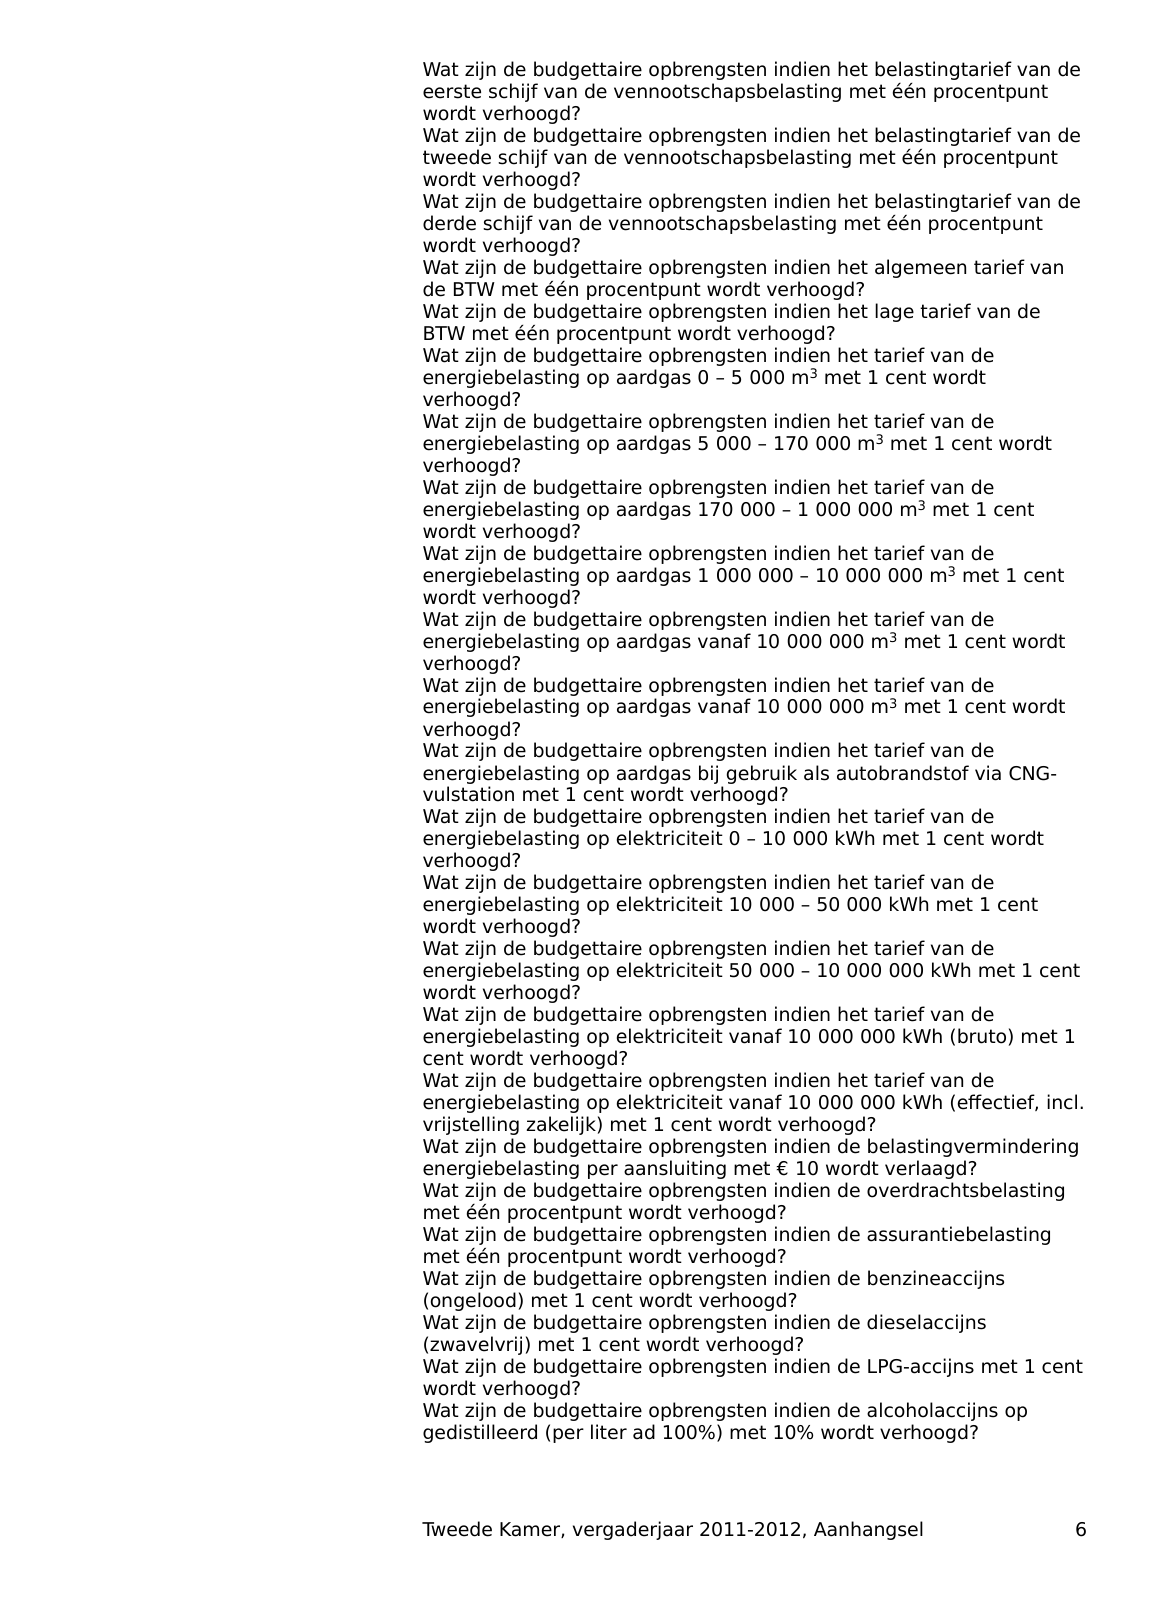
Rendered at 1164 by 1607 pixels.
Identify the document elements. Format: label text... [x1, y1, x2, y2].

text Wat zijn de budgettaire opbrengsten indien de overdrachtsbelasting met één procentpunt wordt verhoogd? [422, 1180, 1087, 1224]
text Wat zijn de budgettaire opbrengsten indien het tarief van de energiebelasting op elektriciteit vanaf 10 000 000 kWh (effectief, incl. vrijstelling zakelijk) met 1 cent wordt verhoogd? [422, 1070, 1087, 1136]
text Wat zijn de budgettaire opbrengsten indien het belastingtarief van de derde schijf van de vennootschapsbelasting met één procentpunt wordt verhoogd? [422, 191, 1087, 257]
text Wat zijn de budgettaire opbrengsten indien het tarief van de energiebelasting op aardgas 5 000 – 170 000 m3 met 1 cent wordt verhoogd? [422, 411, 1087, 477]
text Wat zijn de budgettaire opbrengsten indien de LPG-accijns met 1 cent wordt verhoogd? [422, 1356, 1087, 1400]
text Wat zijn de budgettaire opbrengsten indien het lage tarief van de BTW met één procentpunt wordt verhoogd? [422, 301, 1087, 345]
text Wat zijn de budgettaire opbrengsten indien het tarief van de energiebelasting op elektriciteit 50 000 – 10 000 000 kWh met 1 cent wordt verhoogd? [422, 938, 1087, 1004]
text Wat zijn de budgettaire opbrengsten indien het tarief van de energiebelasting op aardgas bij gebruik als autobrandstof via CNG-vulstation met 1 cent wordt verhoogd? [422, 740, 1087, 806]
text Wat zijn de budgettaire opbrengsten indien de assurantiebelasting met één procentpunt wordt verhoogd? [422, 1224, 1087, 1268]
text Wat zijn de budgettaire opbrengsten indien de alcoholaccijns op gedistilleerd (per liter ad 100%) met 10% wordt verhoogd? [422, 1400, 1087, 1444]
text Wat zijn de budgettaire opbrengsten indien het tarief van de energiebelasting op aardgas 170 000 – 1 000 000 m3 met 1 cent wordt verhoogd? [422, 477, 1087, 543]
text Wat zijn de budgettaire opbrengsten indien het belastingtarief van de eerste schijf van de vennootschapsbelasting met één procentpunt wordt verhoogd? [422, 59, 1087, 125]
text Wat zijn de budgettaire opbrengsten indien de belastingvermindering energiebelasting per aansluiting met € 10 wordt verlaagd? [422, 1136, 1087, 1180]
text Wat zijn de budgettaire opbrengsten indien het tarief van de energiebelasting op elektriciteit 10 000 – 50 000 kWh met 1 cent wordt verhoogd? [422, 872, 1087, 938]
text Wat zijn de budgettaire opbrengsten indien het belastingtarief van de tweede schijf van de vennootschapsbelasting met één procentpunt wordt verhoogd? [422, 125, 1087, 191]
text Wat zijn de budgettaire opbrengsten indien het tarief van de energiebelasting op elektriciteit 0 – 10 000 kWh met 1 cent wordt verhoogd? [422, 806, 1087, 872]
text Wat zijn de budgettaire opbrengsten indien het tarief van de energiebelasting op aardgas 0 – 5 000 m3 met 1 cent wordt verhoogd? [422, 345, 1087, 411]
text Wat zijn de budgettaire opbrengsten indien het tarief van de energiebelasting op aardgas vanaf 10 000 000 m3 met 1 cent wordt verhoogd? [422, 608, 1087, 674]
text Wat zijn de budgettaire opbrengsten indien het tarief van de energiebelasting op aardgas vanaf 10 000 000 m3 met 1 cent wordt verhoogd? [422, 674, 1087, 740]
text Wat zijn de budgettaire opbrengsten indien het tarief van de energiebelasting op elektriciteit vanaf 10 000 000 kWh (bruto) met 1 cent wordt verhoogd? [422, 1004, 1087, 1070]
text Wat zijn de budgettaire opbrengsten indien de benzineaccijns (ongelood) met 1 cent wordt verhoogd? [422, 1268, 1087, 1312]
text Wat zijn de budgettaire opbrengsten indien het tarief van de energiebelasting op aardgas 1 000 000 – 10 000 000 m3 met 1 cent wordt verhoogd? [422, 543, 1087, 608]
text Wat zijn de budgettaire opbrengsten indien de dieselaccijns (zwavelvrij) met 1 cent wordt verhoogd? [422, 1312, 1087, 1356]
text Wat zijn de budgettaire opbrengsten indien het algemeen tarief van de BTW met één procentpunt wordt verhoogd? [422, 257, 1087, 301]
